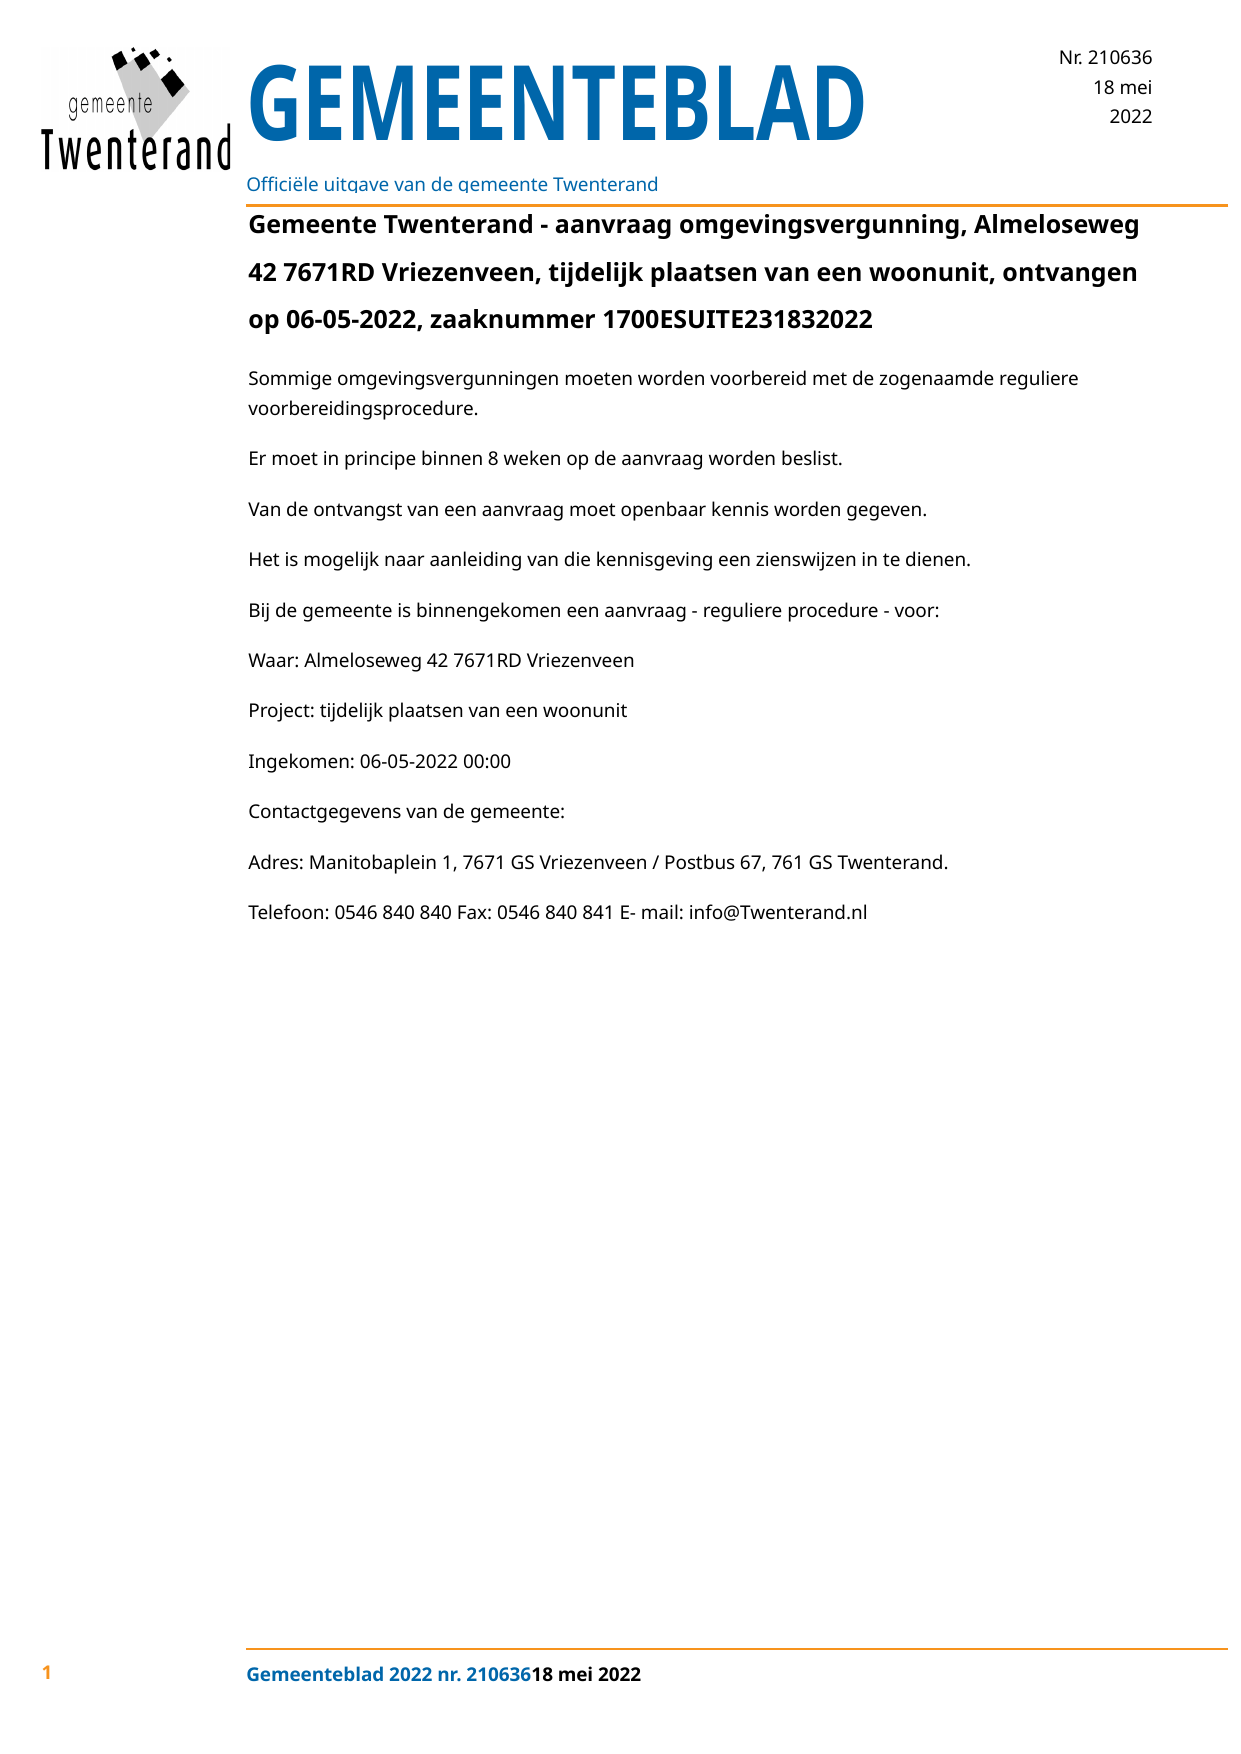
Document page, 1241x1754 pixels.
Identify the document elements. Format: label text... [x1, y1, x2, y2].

text Er moet in principe binnen 8 weken op de aanvraag worden beslist. [248, 446, 1152, 471]
text Van de ontvangst van een aanvraag moet openbaar kennis worden gegeven. [248, 496, 1152, 522]
text Adres: Manitobaplein 1, 7671 GS Vriezenveen / Postbus 67, 761 GS Twenterand. [248, 849, 1152, 874]
text Telefoon: 0546 840 840 Fax: 0546 840 841 E- mail: info@Twenterand.nl [248, 899, 1152, 925]
text Waar: Almeloseweg 42 7671RD Vriezenveen [248, 647, 1152, 673]
text Project: tijdelijk plaatsen van een woonunit [248, 698, 1152, 723]
text Sommige omgevingsvergunningen moeten worden voorbereid met de zogenaamde reguliere voorbereidingsprocedure. [248, 366, 1152, 421]
text Ingekomen: 06-05-2022 00:00 [248, 748, 1152, 774]
text Contactgegevens van de gemeente: [248, 798, 1152, 824]
picture [41, 47, 231, 172]
text Het is mogelijk naar aanleiding van die kennisgeving een zienswijzen in te dienen. [248, 546, 1152, 572]
text Gemeente Twenterand - aanvraag omgevingsvergunning, Almeloseweg 42 7671RD Vriezenveen, tijdelijk plaatsen van een woonunit, ontvangen op 06-05-2022, zaaknummer 1700ESUITE231832022 [248, 207, 1152, 336]
text Bij de gemeente is binnengekomen een aanvraag - reguliere procedure - voor: [248, 597, 1152, 622]
